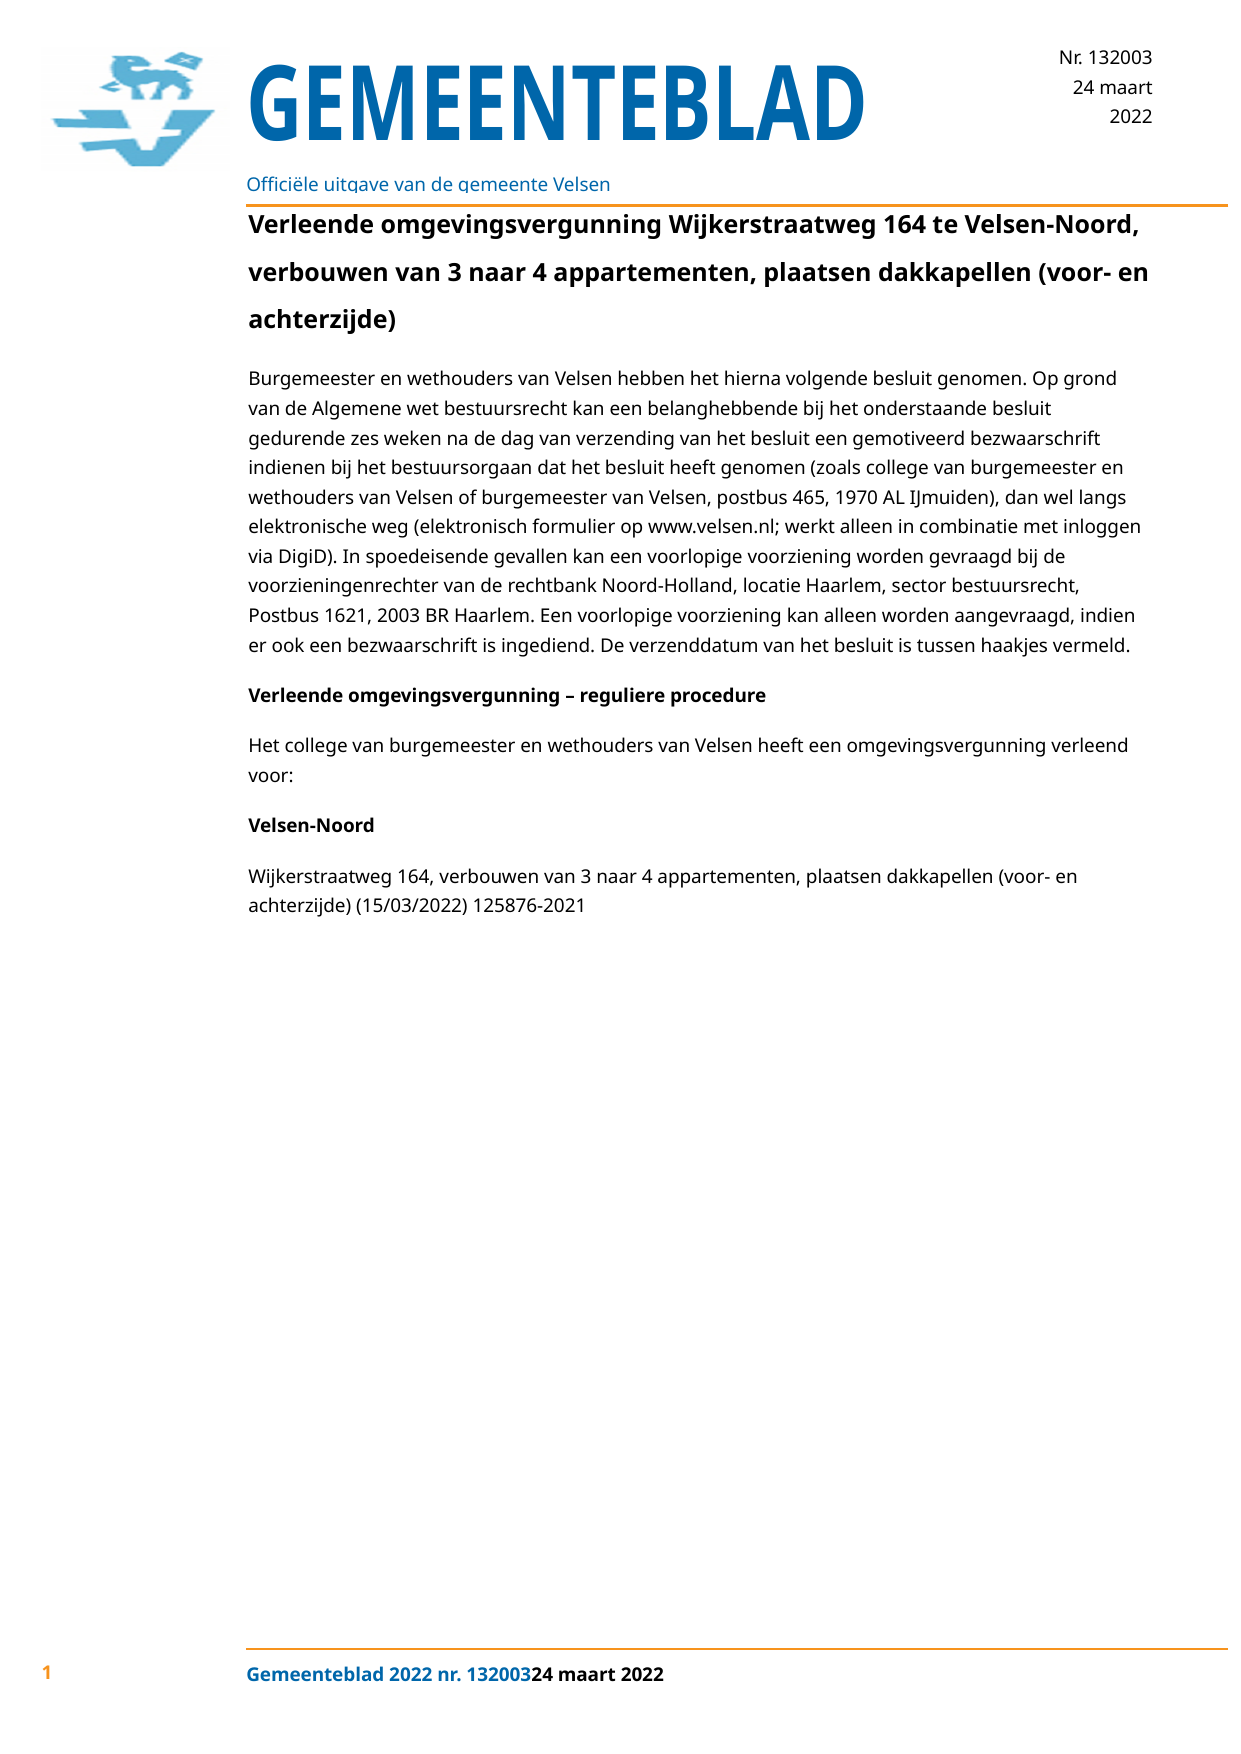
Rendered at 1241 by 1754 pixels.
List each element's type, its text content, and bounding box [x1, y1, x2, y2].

text Het college van burgemeester en wethouders van Velsen heeft een omgevingsvergunning verleend voor: [248, 733, 1152, 788]
text Verleende omgevingsvergunning Wijkerstraatweg 164 te Velsen-Noord, verbouwen van 3 naar 4 appartementen, plaatsen dakkapellen (voor- en achterzijde) [248, 207, 1152, 336]
text Velsen-Noord [248, 813, 1152, 838]
text Verleende omgevingsvergunning – reguliere procedure [248, 682, 1152, 708]
text Burgemeester en wethouders van Velsen hebben het hierna volgende besluit genomen. Op grond van de Algemene wet bestuursrecht kan een belanghebbende bij het onderstaande besluit gedurende zes weken na de dag van verzending van het besluit een gemotiveerd bezwaarschrift indienen bij het bestuursorgaan dat het besluit heeft genomen (zoals college van burgemeester en wethouders van Velsen of burgemeester van Velsen, postbus 465, 1970 AL IJmuiden), dan wel langs elektronische weg (elektronisch formulier op www.velsen.nl; werkt alleen in combinatie met inloggen via DigiD). In spoedeisende gevallen kan een voorlopige voorziening worden gevraagd bij de voorzieningenrechter van de rechtbank Noord-Holland, locatie Haarlem, sector bestuursrecht, Postbus 1621, 2003 BR Haarlem. Een voorlopige voorziening kan alleen worden aangevraagd, indien er ook een bezwaarschrift is ingediend. De verzenddatum van het besluit is tussen haakjes vermeld. [248, 366, 1152, 657]
picture [41, 47, 231, 172]
text Wijkerstraatweg 164, verbouwen van 3 naar 4 appartementen, plaatsen dakkapellen (voor- en achterzijde) (15/03/2022) 125876-2021 [248, 863, 1152, 918]
